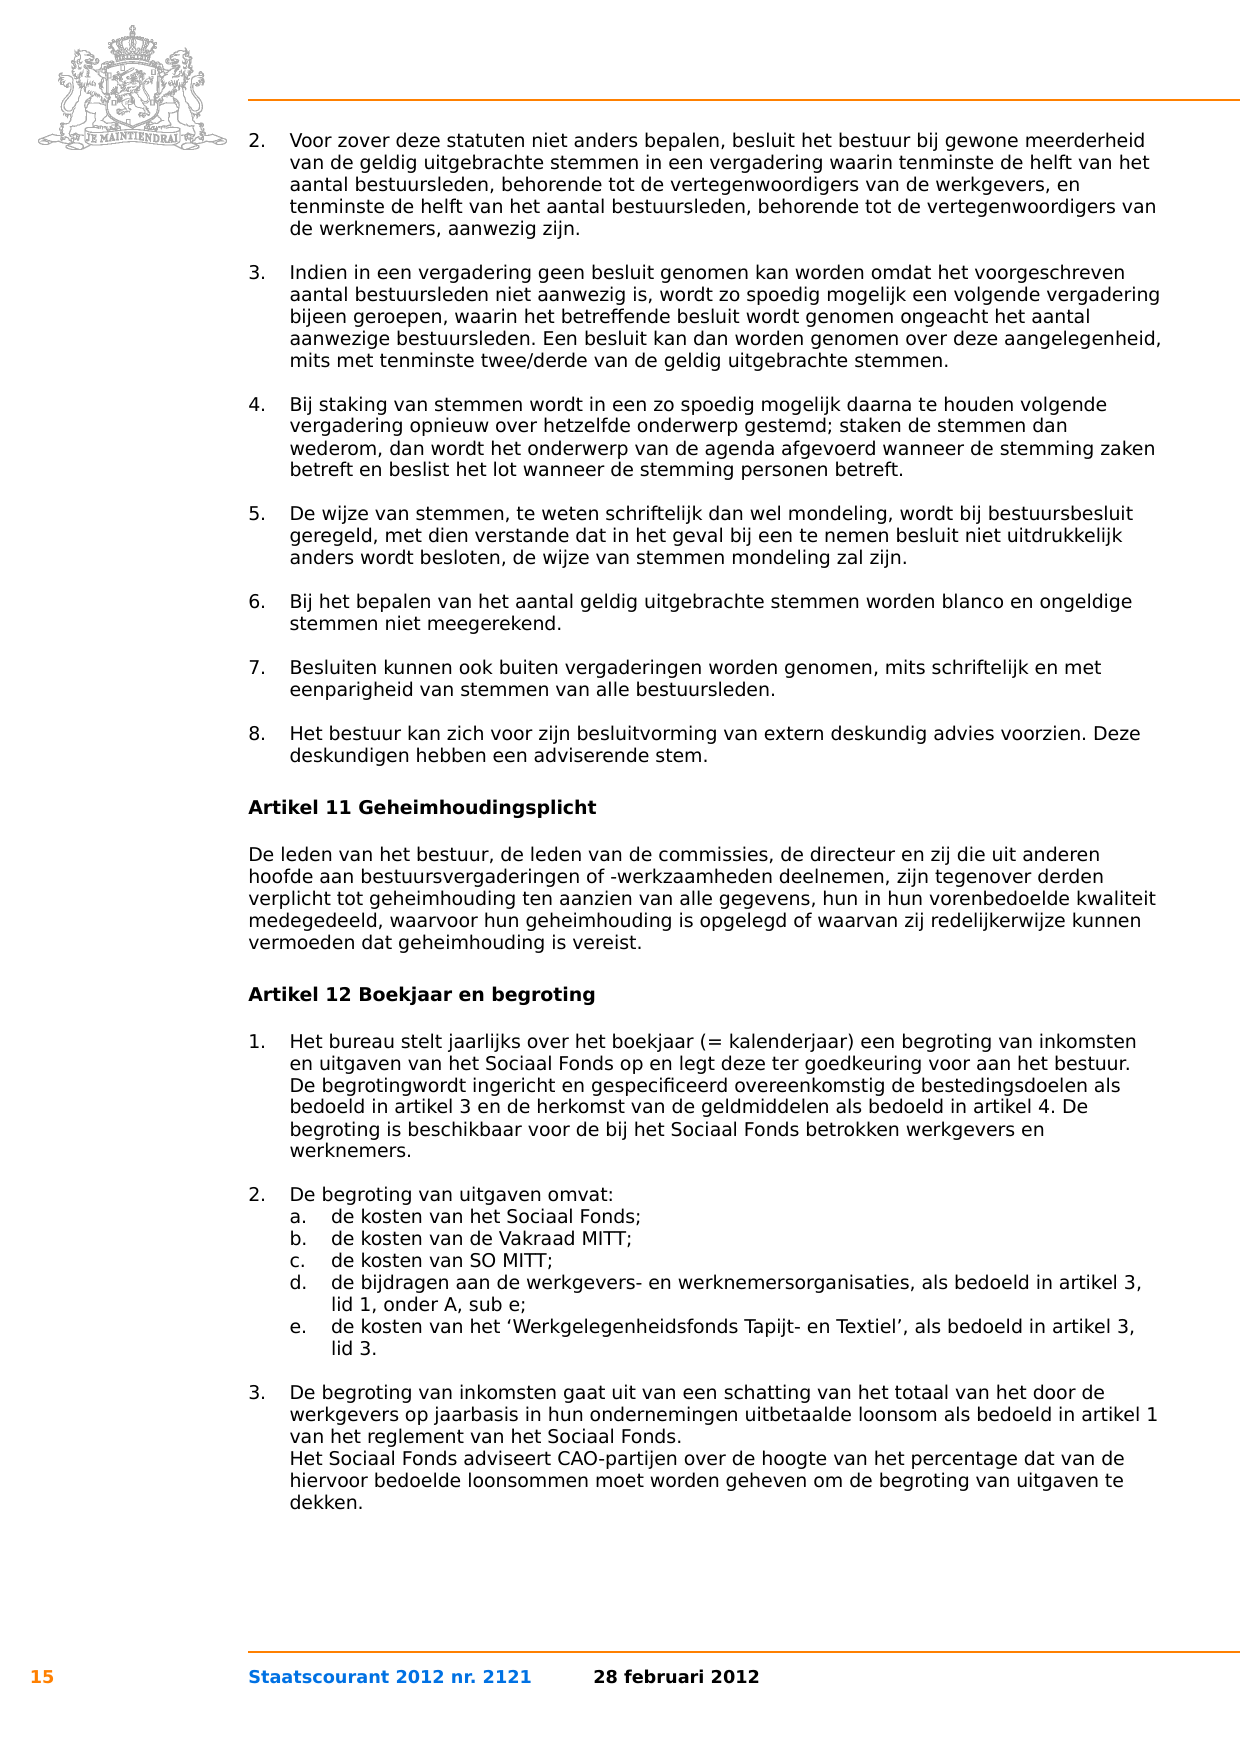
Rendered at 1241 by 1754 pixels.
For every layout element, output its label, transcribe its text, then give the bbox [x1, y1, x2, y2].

text 2. De begroting van uitgaven omvat: [248, 1184, 1163, 1206]
text 3. De begroting van inkomsten gaat uit van een schatting van het totaal van het door de werkgevers op jaarbasis in hun ondernemingen uitbetaalde loonsom als bedoeld in artikel 1 van het reglement van het Sociaal Fonds. [248, 1382, 1163, 1448]
subtitle Artikel 12 Boekjaar en begroting [248, 983, 1163, 1006]
subtitle Artikel 11 Geheimhoudingsplicht [248, 797, 1163, 819]
text d. de bijdragen aan de werkgevers- en werknemersorganisaties, als bedoeld in artikel 3, lid 1, onder A, sub e; [289, 1272, 1163, 1316]
text 7. Besluiten kunnen ook buiten vergaderingen worden genomen, mits schriftelijk en met eenparigheid van stemmen van alle bestuursleden. [248, 657, 1163, 701]
text 6. Bij het bepalen van het aantal geldig uitgebrachte stemmen worden blanco en ongeldige stemmen niet meegerekend. [248, 591, 1163, 635]
text b. de kosten van de Vakraad MITT; [289, 1228, 1163, 1250]
text 8. Het bestuur kan zich voor zijn besluitvorming van extern deskundig advies voorzien. Deze deskundigen hebben een adviserende stem. [248, 723, 1163, 767]
text 2. Voor zover deze statuten niet anders bepalen, besluit het bestuur bij gewone meerderheid van de geldig uitgebrachte stemmen in een vergadering waarin tenminste de helft van het aantal bestuursleden, behorende tot de vertegenwoordigers van de werkgevers, en tenminste de helft van het aantal bestuursleden, behorende tot de vertegenwoordigers van de werknemers, aanwezig zijn. [248, 130, 1163, 240]
text a. de kosten van het Sociaal Fonds; [289, 1206, 1163, 1228]
text 5. De wijze van stemmen, te weten schriftelijk dan wel mondeling, wordt bij bestuursbesluit geregeld, met dien verstande dat in het geval bij een te nemen besluit niet uitdrukkelijk anders wordt besloten, de wijze van stemmen mondeling zal zijn. [248, 503, 1163, 569]
text 3. Indien in een vergadering geen besluit genomen kan worden omdat het voorgeschreven aantal bestuursleden niet aanwezig is, wordt zo spoedig mogelijk een volgende vergadering bijeen geroepen, waarin het betreffende besluit wordt genomen ongeacht het aantal aanwezige bestuursleden. Een besluit kan dan worden genomen over deze aangelegenheid, mits met tenminste twee/derde van de geldig uitgebrachte stemmen. [248, 262, 1163, 372]
text 4. Bij staking van stemmen wordt in een zo spoedig mogelijk daarna te houden volgende vergadering opnieuw over hetzelfde onderwerp gestemd; staken de stemmen dan wederom, dan wordt het onderwerp van de agenda afgevoerd wanneer de stemming zaken betreft en beslist het lot wanneer de stemming personen betreft. [248, 393, 1163, 481]
text 1. Het bureau stelt jaarlijks over het boekjaar (= kalenderjaar) een begroting van inkomsten en uitgaven van het Sociaal Fonds op en legt deze ter goedkeuring voor aan het bestuur. De begrotingwordt ingericht en gespecificeerd overeenkomstig de bestedingsdoelen als bedoeld in artikel 3 en de herkomst van de geldmiddelen als bedoeld in artikel 4. De begroting is beschikbaar voor de bij het Sociaal Fonds betrokken werkgevers en werknemers. [248, 1031, 1163, 1162]
text Het Sociaal Fonds adviseert CAO-partijen over de hoogte van het percentage dat van de hiervoor bedoelde loonsommen moet worden geheven om de begroting van uitgaven te dekken. [289, 1448, 1163, 1514]
text e. de kosten van het ‘Werkgelegenheidsfonds Tapijt- en Textiel’, als bedoeld in artikel 3, lid 3. [289, 1316, 1163, 1360]
text De leden van het bestuur, de leden van de commissies, de directeur en zij die uit anderen hoofde aan bestuursvergaderingen of -werkzaamheden deelnemen, zijn tegenover derden verplicht tot geheimhouding ten aanzien van alle gegevens, hun in hun vorenbedoelde kwaliteit medegedeeld, waarvoor hun geheimhouding is opgelegd of waarvan zij redelijkerwijze kunnen vermoeden dat geheimhouding is vereist. [248, 844, 1163, 953]
text c. de kosten van SO MITT; [289, 1250, 1163, 1272]
picture [38, 25, 227, 150]
